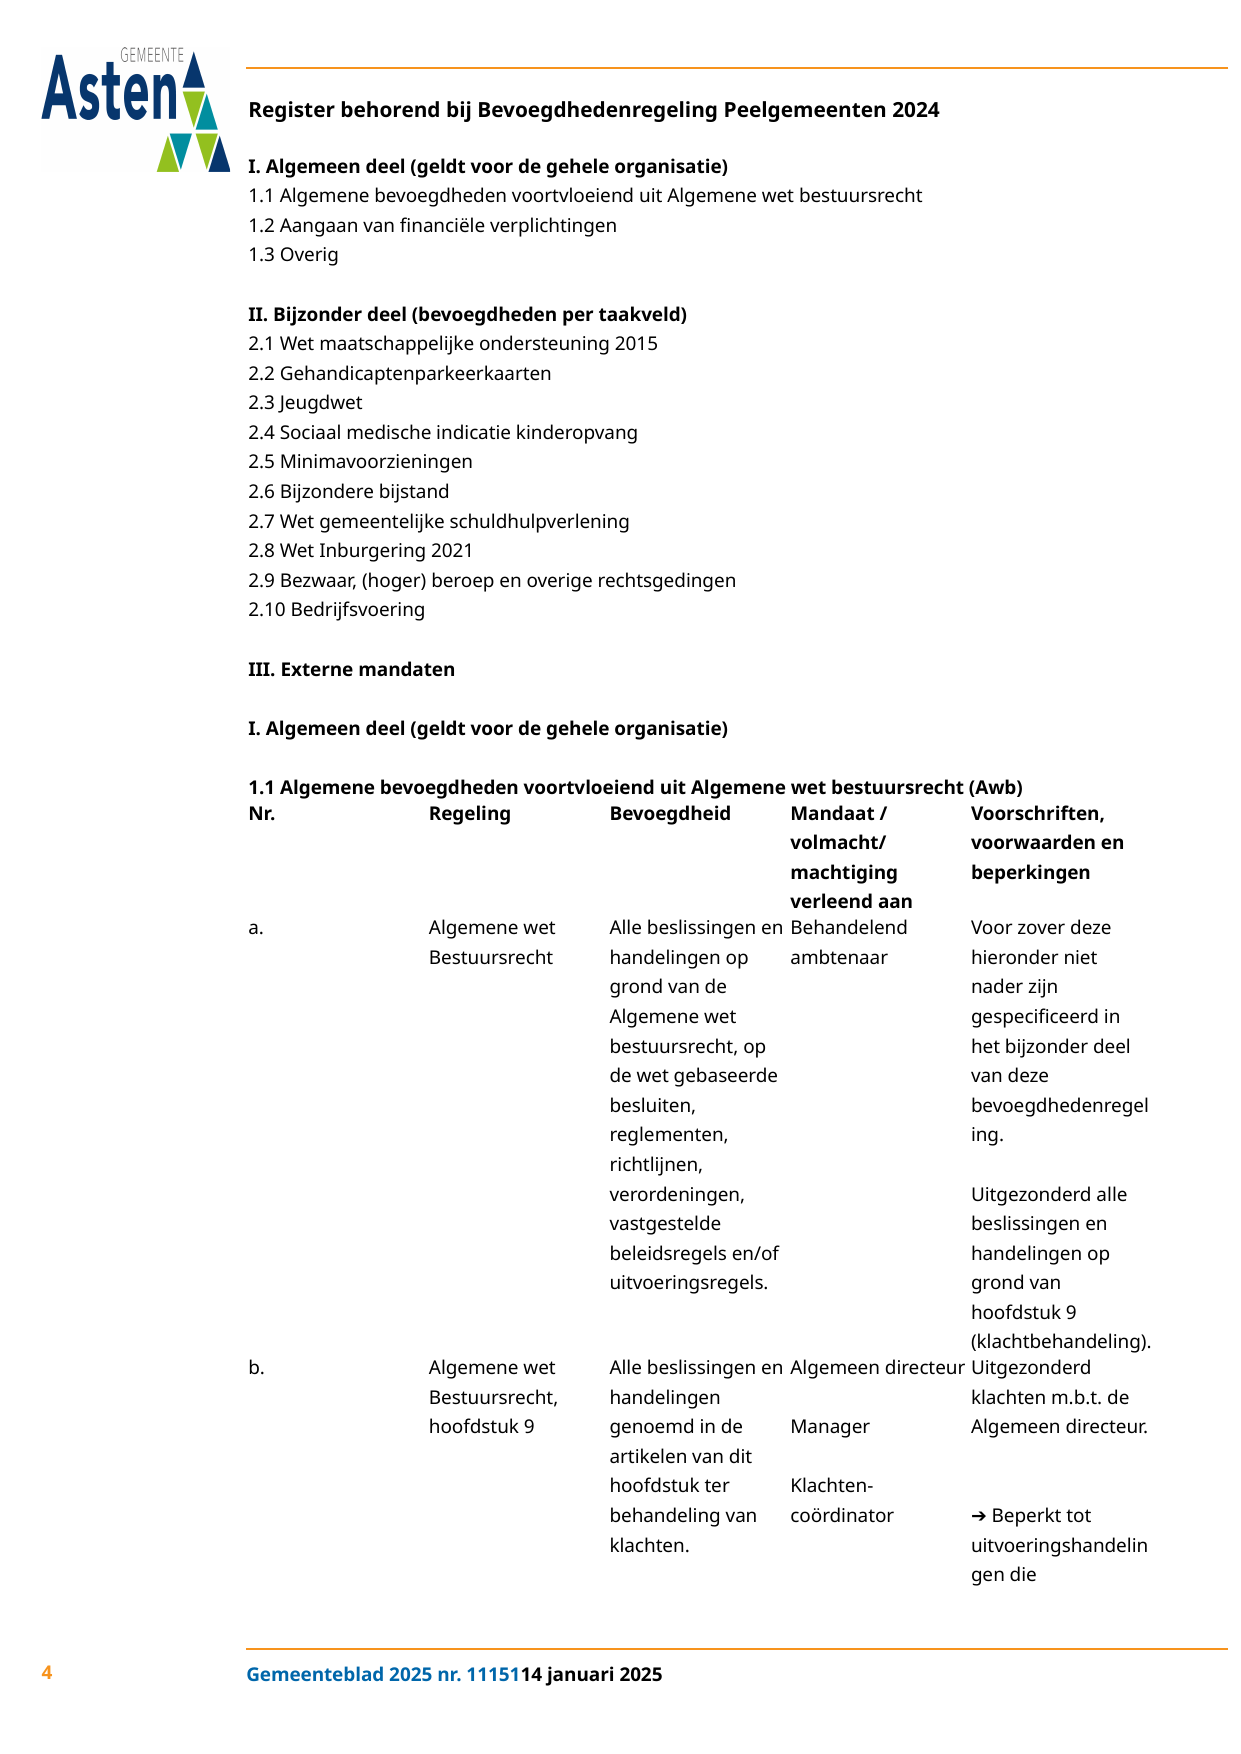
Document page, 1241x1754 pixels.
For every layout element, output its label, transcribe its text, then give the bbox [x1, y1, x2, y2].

table_cell Voorschriften, voorwaarden en beperkingen [971, 800, 1152, 914]
text 2.6 Bijzondere bijstand [248, 478, 1152, 504]
text 1.1 Algemene bevoegdheden voortvloeiend uit Algemene wet bestuursrecht [248, 182, 1152, 208]
table_cell Behandelend ambtenaar [790, 915, 971, 1354]
table_cell Nr. [248, 800, 429, 914]
table_cell a. [248, 915, 429, 1354]
text 2.3 Jeugdwet [248, 389, 1152, 415]
table_cell Bevoegdheid [609, 800, 790, 914]
table_cell Algemeen directeur Manager Klachten- coördinator [790, 1354, 971, 1587]
table_cell Alle beslissingen en handelingen op grond van de Algemene wet bestuursrecht, op de wet gebaseerde besluiten, reglementen, richtlijnen, verordeningen, vastgestelde beleidsregels en/of uitvoeringsregels. [609, 915, 790, 1354]
text Register behorend bij Bevoegdhedenregeling Peelgemeenten 2024 [248, 95, 1152, 123]
text I. Algemeen deel (geldt voor de gehele organisatie) [248, 153, 1152, 179]
text 2.9 Bezwaar, (hoger) beroep en overige rechtsgedingen [248, 567, 1152, 593]
text 2.8 Wet Inburgering 2021 [248, 537, 1152, 563]
text 2.7 Wet gemeentelijke schuldhulpverlening [248, 508, 1152, 534]
text III. Externe mandaten [248, 656, 1152, 682]
picture [41, 47, 231, 172]
text 2.5 Minimavoorzieningen [248, 449, 1152, 474]
table_cell Regeling [429, 800, 609, 914]
text 2.10 Bedrijfsvoering [248, 597, 1152, 622]
text 2.1 Wet maatschappelijke ondersteuning 2015 [248, 330, 1152, 356]
table_cell Mandaat / volmacht/ machtiging verleend aan [790, 800, 971, 914]
table_cell Algemene wet Bestuursrecht [429, 915, 609, 1354]
table_cell Uitgezonderd klachten m.b.t. de Algemeen directeur. ➔ Beperkt tot uitvoeringshandelingen die [971, 1354, 1152, 1587]
table_header 1.1 Algemene bevoegdheden voortvloeiend uit Algemene wet bestuursrecht (Awb) [248, 774, 1152, 800]
table_cell Alle beslissingen en handelingen genoemd in de artikelen van dit hoofdstuk ter behandeling van klachten. [609, 1354, 790, 1587]
table_cell Algemene wet Bestuursrecht, hoofdstuk 9 [429, 1354, 609, 1587]
text II. Bijzonder deel (bevoegdheden per taakveld) [248, 301, 1152, 327]
text I. Algemeen deel (geldt voor de gehele organisatie) [248, 715, 1152, 741]
text 2.2 Gehandicaptenparkeerkaarten [248, 360, 1152, 386]
text 1.3 Overig [248, 242, 1152, 267]
text 1.2 Aangaan van financiële verplichtingen [248, 212, 1152, 238]
text 2.4 Sociaal medische indicatie kinderopvang [248, 419, 1152, 445]
table_cell Voor zover deze hieronder niet nader zijn gespecificeerd in het bijzonder deel van deze bevoegdhedenregeling. Uitgezonderd alle beslissingen en handelingen op grond van hoofdstuk 9 (klachtbehandeling). [971, 915, 1152, 1354]
table_cell b. [248, 1354, 429, 1587]
